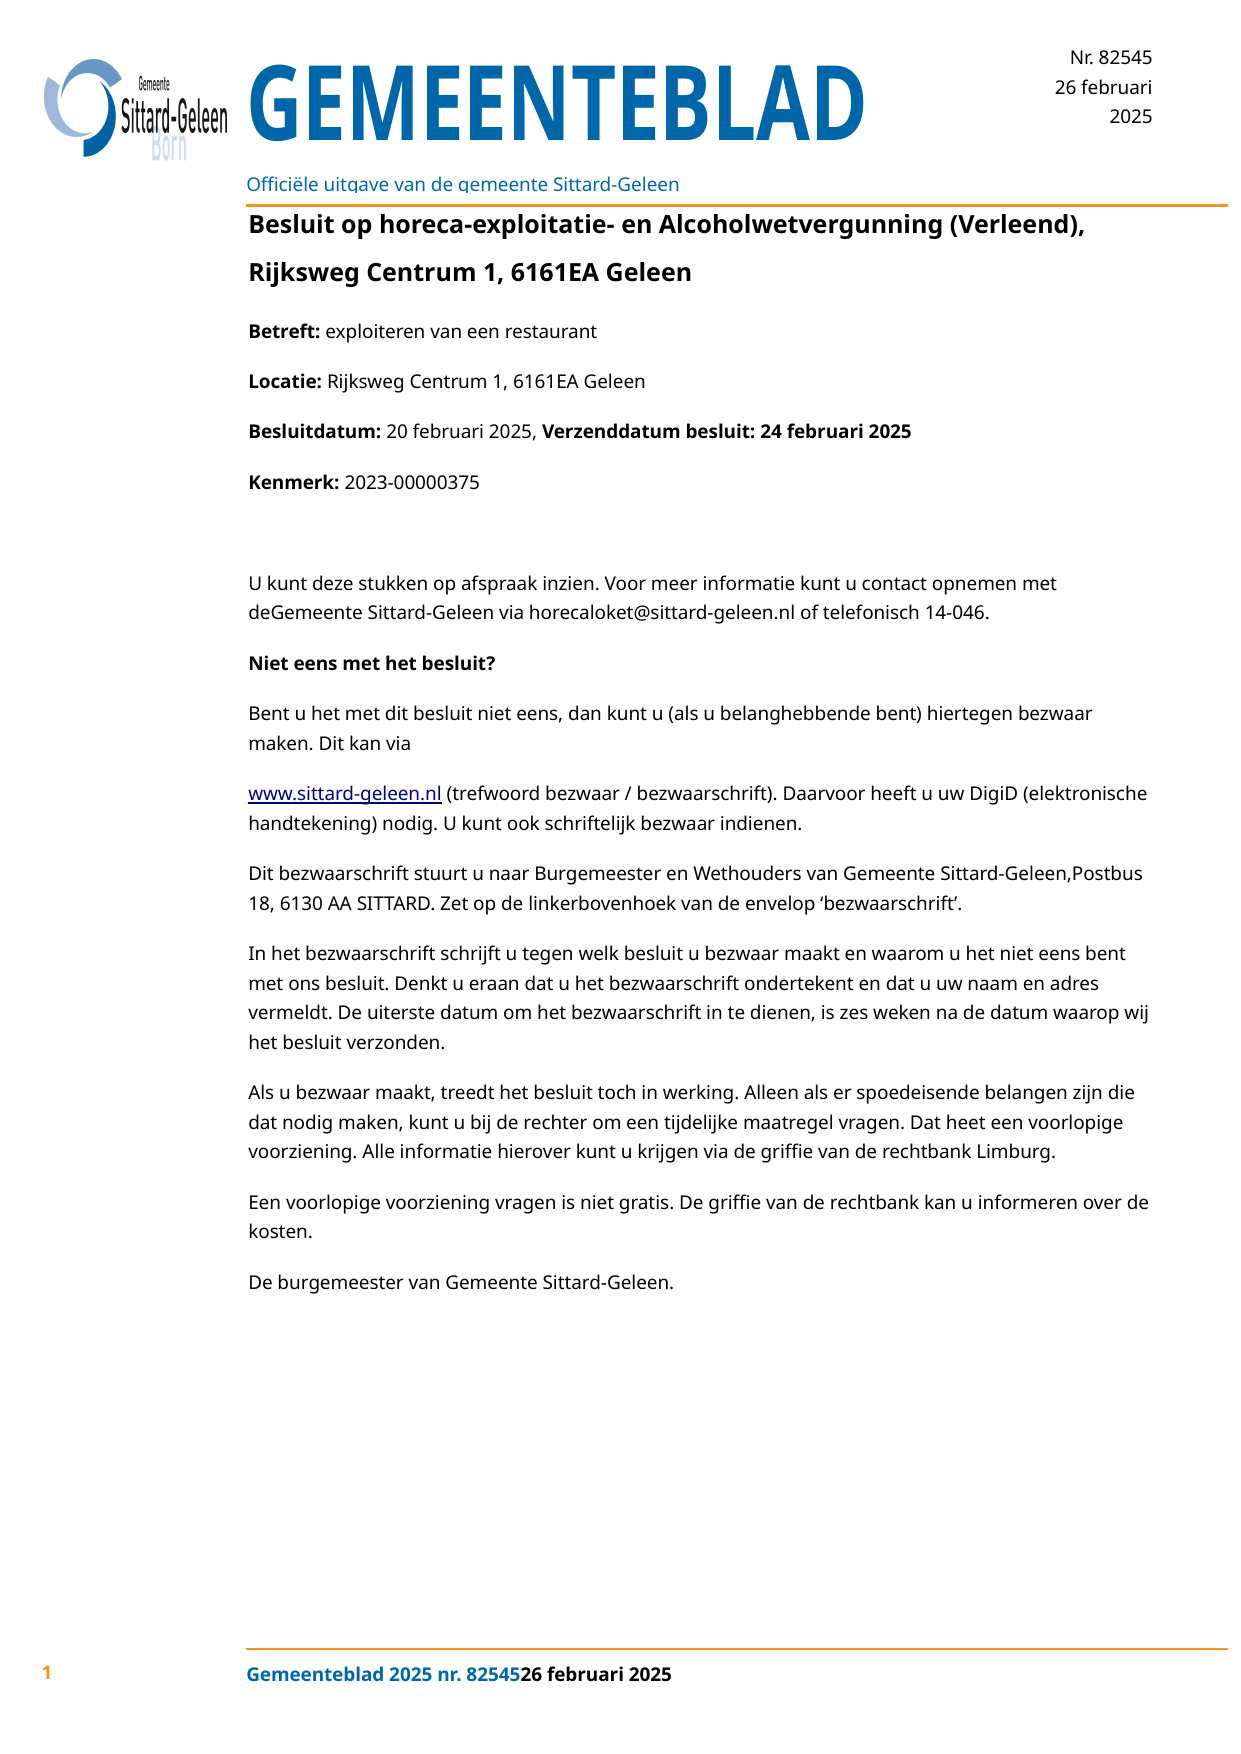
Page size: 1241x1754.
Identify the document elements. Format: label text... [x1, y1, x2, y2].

text www.sittard-geleen.nl (trefwoord bezwaar / bezwaarschrift). Daarvoor heeft u uw DigiD (elektronische handtekening) nodig. U kunt ook schriftelijk bezwaar indienen. [248, 780, 1152, 836]
text Locatie: Rijksweg Centrum 1, 6161EA Geleen [248, 368, 1152, 394]
text Een voorlopige voorziening vragen is niet gratis. De griffie van de rechtbank kan u informeren over de kosten. [248, 1189, 1152, 1244]
text Bent u het met dit besluit niet eens, dan kunt u (als u belanghebbende bent) hiertegen bezwaar maken. Dit kan via [248, 700, 1152, 756]
text Betreft: exploiteren van een restaurant [248, 318, 1152, 344]
text Niet eens met het besluit? [248, 650, 1152, 676]
text Besluitdatum: 20 februari 2025, Verzenddatum besluit: 24 februari 2025 [248, 419, 1152, 444]
text U kunt deze stukken op afspraak inzien. Voor meer informatie kunt u contact opnemen met deGemeente Sittard-Geleen via horecaloket@sittard-geleen.nl of telefonisch 14-046. [248, 570, 1152, 625]
text In het bezwaarschrift schrijft u tegen welk besluit u bezwaar maakt en waarom u het niet eens bent met ons besluit. Denkt u eraan dat u het bezwaarschrift ondertekent en dat u uw naam en adres vermeldt. De uiterste datum om het bezwaarschrift in te dienen, is zes weken na de datum waarop wij het besluit verzonden. [248, 940, 1152, 1055]
text Dit bezwaarschrift stuurt u naar Burgemeester en Wethouders van Gemeente Sittard-Geleen,Postbus 18, 6130 AA SITTARD. Zet op de linkerbovenhoek van de envelop ‘bezwaarschrift’. [248, 860, 1152, 916]
text Als u bezwaar maakt, treedt het besluit toch in werking. Alleen als er spoedeisende belangen zijn die dat nodig maken, kunt u bij de rechter om een tijdelijke maatregel vragen. Dat heet een voorlopige voorziening. Alle informatie hierover kunt u krijgen via de griffie van de rechtbank Limburg. [248, 1079, 1152, 1164]
text Kenmerk: 2023-00000375 [248, 469, 1152, 495]
picture [41, 47, 231, 172]
text Besluit op horeca-exploitatie- en Alcoholwetvergunning (Verleend), Rijksweg Centrum 1, 6161EA Geleen [248, 207, 1152, 288]
text De burgemeester van Gemeente Sittard-Geleen. [248, 1269, 1152, 1295]
